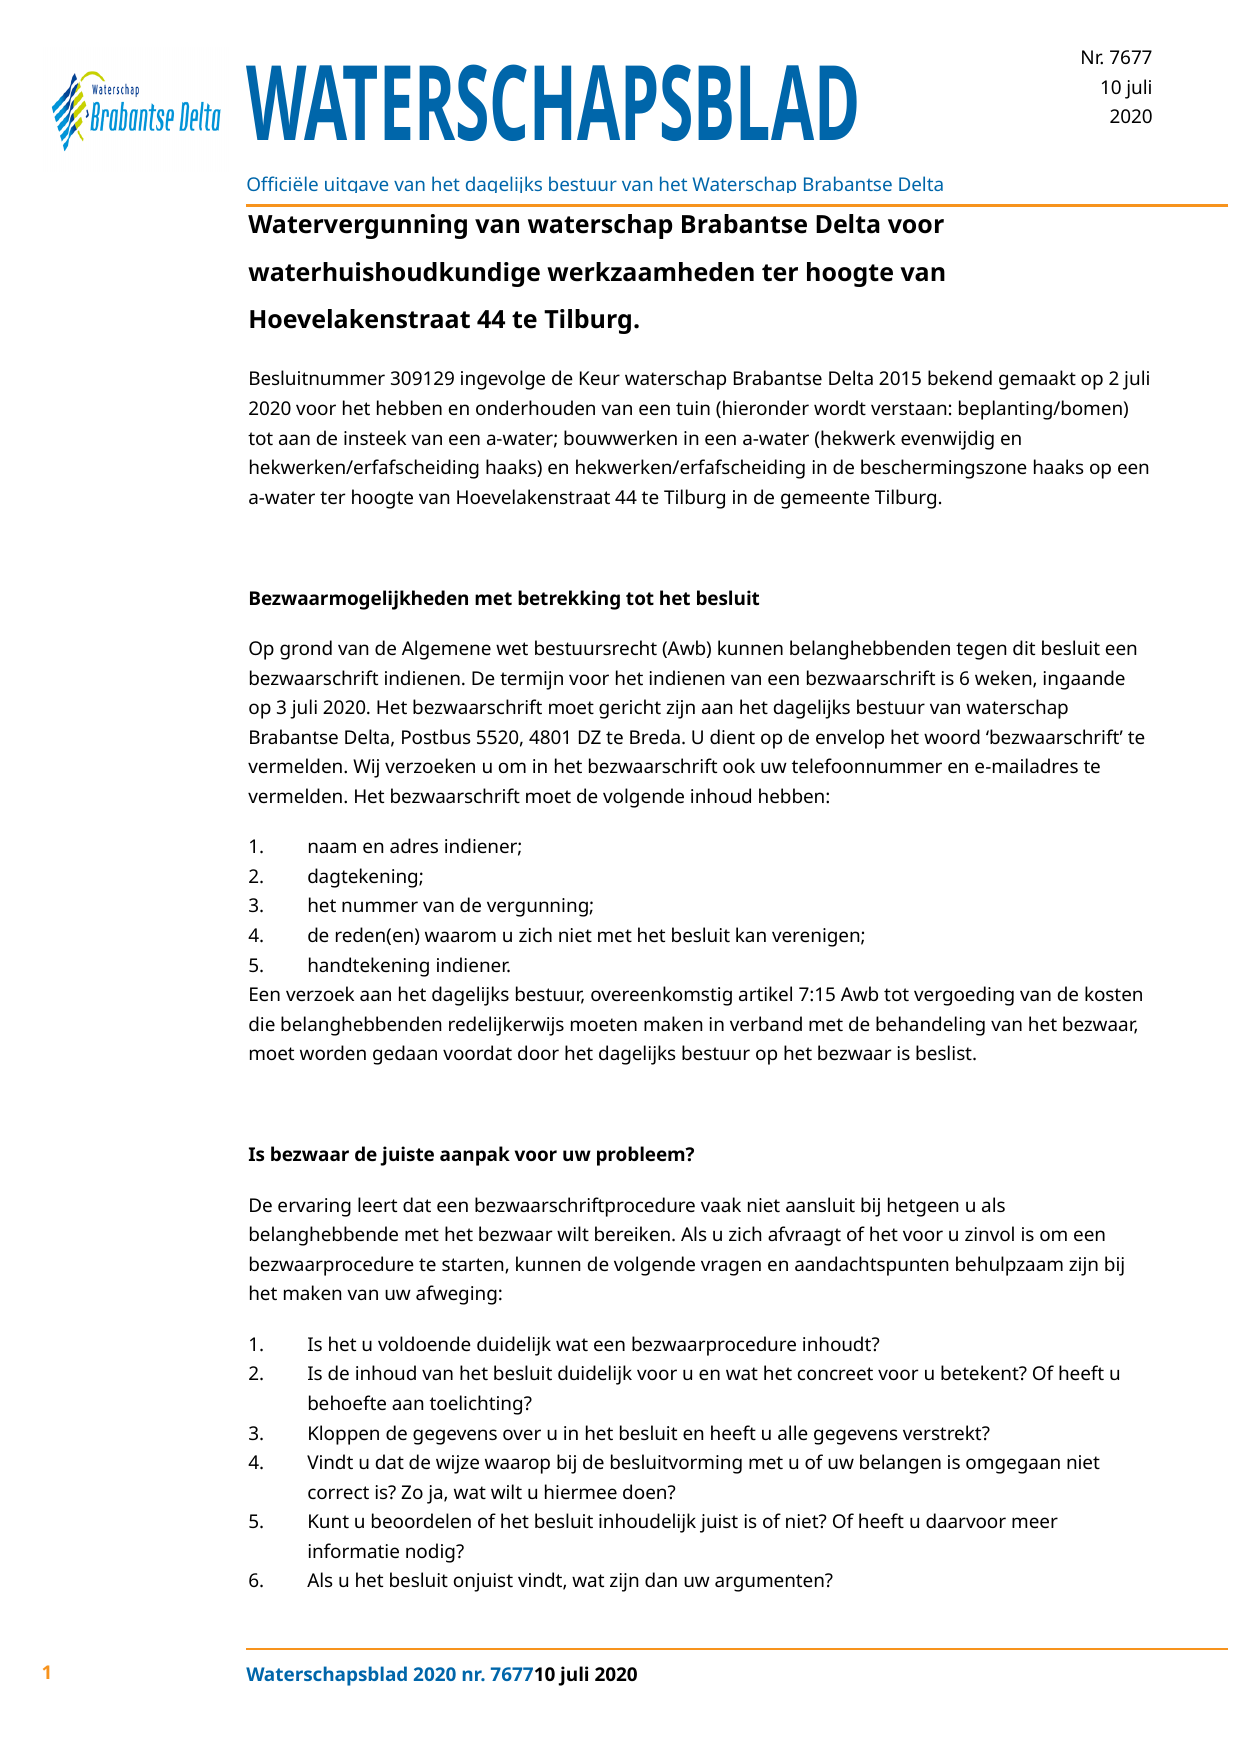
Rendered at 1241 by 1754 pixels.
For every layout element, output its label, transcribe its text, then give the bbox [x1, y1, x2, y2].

list Vindt u dat de wijze waarop bij de besluitvorming met u of uw belangen is omgegaan niet correct is? Zo ja, wat wilt u hiermee doen? [248, 1449, 1152, 1504]
list naam en adres indiener; [248, 833, 1152, 859]
list het nummer van de vergunning; [248, 893, 1152, 918]
picture [41, 47, 231, 172]
text Watervergunning van waterschap Brabantse Delta voor waterhuishoudkundige werkzaamheden ter hoogte van Hoevelakenstraat 44 te Tilburg. [248, 207, 1152, 336]
list handtekening indiener. [248, 952, 1152, 977]
list de reden(en) waarom u zich niet met het besluit kan verenigen; [248, 922, 1152, 948]
text Op grond van de Algemene wet bestuursrecht (Awb) kunnen belanghebbenden tegen dit besluit een bezwaarschrift indienen. De termijn voor het indienen van een bezwaarschrift is 6 weken, ingaande op 3 juli 2020. Het bezwaarschrift moet gericht zijn aan het dagelijks bestuur van waterschap Brabantse Delta, Postbus 5520, 4801 DZ te Breda. U dient op de envelop het woord ‘bezwaarschrift’ te vermelden. Wij verzoeken u om in het bezwaarschrift ook uw telefoonnummer en e‑mailadres te vermelden. Het bezwaarschrift moet de volgende inhoud hebben: [248, 635, 1152, 809]
list Is de inhoud van het besluit duidelijk voor u en wat het concreet voor u betekent? Of heeft u behoefte aan toelichting? [248, 1361, 1152, 1416]
text Een verzoek aan het dagelijks bestuur, overeenkomstig artikel 7:15 Awb tot vergoeding van de kosten die belanghebbenden redelijkerwijs moeten maken in verband met de behandeling van het bezwaar, moet worden gedaan voordat door het dagelijks bestuur op het bezwaar is beslist. [248, 981, 1152, 1066]
text Besluitnummer 309129 ingevolge de Keur waterschap Brabantse Delta 2015 bekend gemaakt op 2 juli 2020 voor het hebben en onderhouden van een tuin (hieronder wordt verstaan: beplanting/bomen) tot aan de insteek van een a-water; bouwwerken in een a-water (hekwerk evenwijdig en hekwerken/erfafscheiding haaks) en hekwerken/erfafscheiding in de beschermingszone haaks op een a-water ter hoogte van Hoevelakenstraat 44 te Tilburg in de gemeente Tilburg. [248, 366, 1152, 509]
list Als u het besluit onjuist vindt, wat zijn dan uw argumenten? [248, 1568, 1152, 1593]
text Is bezwaar de juiste aanpak voor uw probleem? [248, 1141, 1152, 1167]
text Bezwaarmogelijkheden met betrekking tot het besluit [248, 585, 1152, 610]
list Kloppen de gegevens over u in het besluit en heeft u alle gegevens verstrekt? [248, 1420, 1152, 1445]
list Kunt u beoordelen of het besluit inhoudelijk juist is of niet? Of heeft u daarvoor meer informatie nodig? [248, 1508, 1152, 1564]
text De ervaring leert dat een bezwaarschriftprocedure vaak niet aansluit bij hetgeen u als belanghebbende met het bezwaar wilt bereiken. Als u zich afvraagt of het voor u zinvol is om een bezwaarprocedure te starten, kunnen de volgende vragen en aandachtspunten behulpzaam zijn bij het maken van uw afweging: [248, 1192, 1152, 1306]
list Is het u voldoende duidelijk wat een bezwaarprocedure inhoudt? [248, 1331, 1152, 1357]
list dagtekening; [248, 863, 1152, 889]
